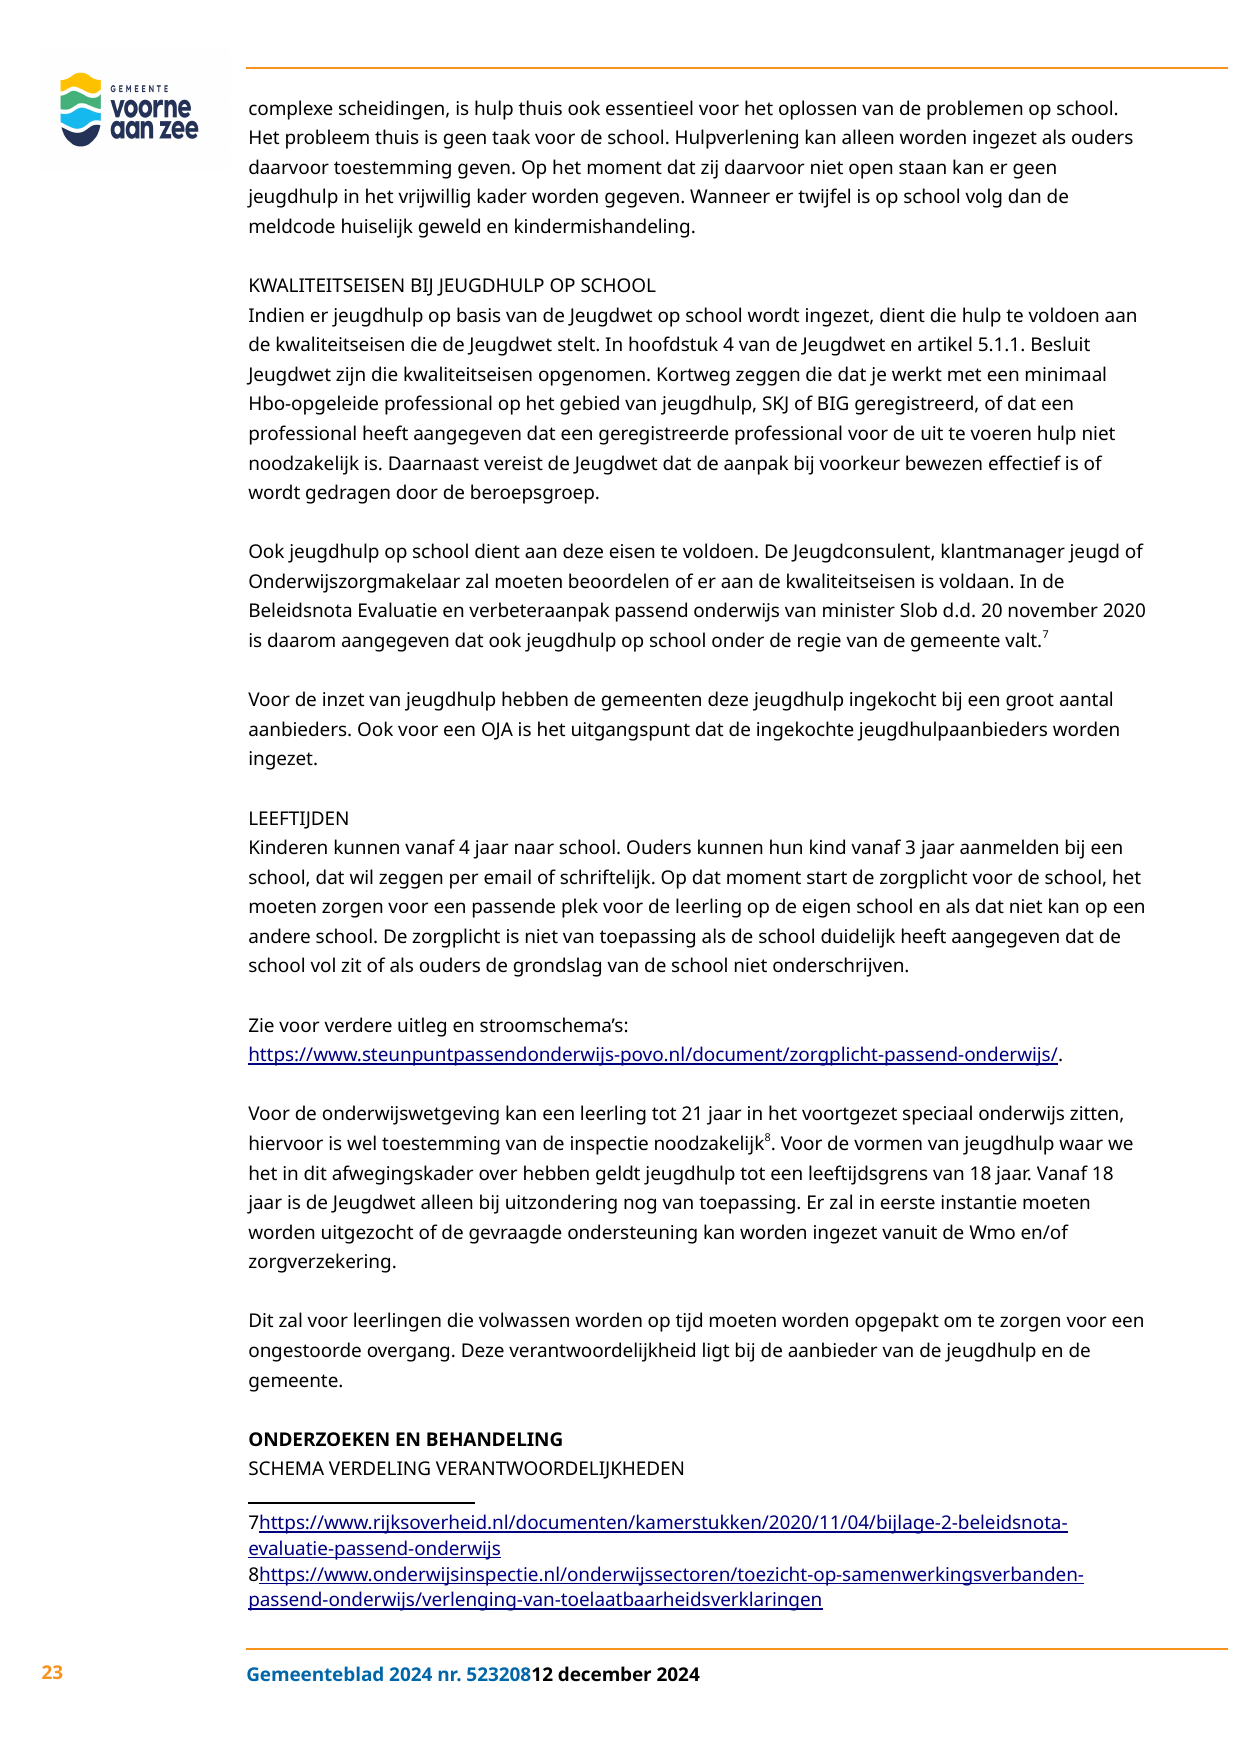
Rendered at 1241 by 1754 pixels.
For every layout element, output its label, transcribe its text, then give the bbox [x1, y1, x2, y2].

text Voor de onderwijswetgeving kan een leerling tot 21 jaar in het voortgezet speciaal onderwijs zitten, hiervoor is wel toestemming van de inspectie noodzakelijk. Voor de vormen van jeugdhulp waar we het in dit afwegingskader over hebben geldt jeugdhulp tot een leeftijdsgrens van 18 jaar. Vanaf 18 jaar is de Jeugdwet alleen bij uitzondering nog van toepassing. Er zal in eerste instantie moeten worden uitgezocht of de gevraagde ondersteuning kan worden ingezet vanuit de Wmo en/of zorgverzekering. [248, 1101, 1152, 1274]
text SCHEMA VERDELING VERANTWOORDELIJKHEDEN [248, 1456, 1152, 1481]
text Dit zal voor leerlingen die volwassen worden op tijd moeten worden opgepakt om te zorgen voor een ongestoorde overgang. Deze verantwoordelijkheid ligt bij de aanbieder van de jeugdhulp en de gemeente. [248, 1308, 1152, 1393]
text KWALITEITSEISEN BIJ JEUGDHULP OP SCHOOL [248, 272, 1152, 298]
text Ook jeugdhulp op school dient aan deze eisen te voldoen. De Jeugdconsulent, klantmanager jeugd of Onderwijszorgmakelaar zal moeten beoordelen of er aan de kwaliteitseisen is voldaan. In de Beleidsnota Evaluatie en verbeteraanpak passend onderwijs van minister Slob d.d. 20 november 2020 is daarom aangegeven dat ook jeugdhulp op school onder de regie van de gemeente valt. [248, 538, 1152, 653]
text https://www.rijksoverheid.nl/documenten/kamerstukken/2020/11/04/bijlage-2-beleidsnota-evaluatie-passend-onderwijs [248, 1509, 1152, 1561]
text ONDERZOEKEN EN BEHANDELING [248, 1426, 1152, 1452]
text Indien er jeugdhulp op basis van de Jeugdwet op school wordt ingezet, dient die hulp te voldoen aan de kwaliteitseisen die de Jeugdwet stelt. In hoofdstuk 4 van de Jeugdwet en artikel 5.1.1. Besluit Jeugdwet zijn die kwaliteitseisen opgenomen. Kortweg zeggen die dat je werkt met een minimaal Hbo-opgeleide professional op het gebied van jeugdhulp, SKJ of BIG geregistreerd, of dat een professional heeft aangegeven dat een geregistreerde professional voor de uit te voeren hulp niet noodzakelijk is. Daarnaast vereist de Jeugdwet dat de aanpak bij voorkeur bewezen effectief is of wordt gedragen door de beroepsgroep. [248, 302, 1152, 505]
text complexe scheidingen, is hulp thuis ook essentieel voor het oplossen van de problemen op school. Het probleem thuis is geen taak voor de school. Hulpverlening kan alleen worden ingezet als ouders daarvoor toestemming geven. Op het moment dat zij daarvoor niet open staan kan er geen jeugdhulp in het vrijwillig kader worden gegeven. Wanneer er twijfel is op school volg dan de meldcode huiselijk geweld en kindermishandeling. [248, 95, 1152, 239]
text Kinderen kunnen vanaf 4 jaar naar school. Ouders kunnen hun kind vanaf 3 jaar aanmelden bij een school, dat wil zeggen per email of schriftelijk. Op dat moment start de zorgplicht voor de school, het moeten zorgen voor een passende plek voor de leerling op de eigen school en als dat niet kan op een andere school. De zorgplicht is niet van toepassing als de school duidelijk heeft aangegeven dat de school vol zit of als ouders de grondslag van de school niet onderschrijven. [248, 834, 1152, 978]
picture [41, 47, 231, 172]
text https://www.onderwijsinspectie.nl/onderwijssectoren/toezicht-op-samenwerkingsverbanden-passend-onderwijs/verlenging-van-toelaatbaarheidsverklaringen [248, 1561, 1152, 1612]
text Zie voor verdere uitleg en stroomschema’s: https://www.steunpuntpassendonderwijs-povo.nl/document/zorgplicht-passend-onderwijs/. [248, 1012, 1152, 1067]
text LEEFTIJDEN [248, 805, 1152, 831]
text Voor de inzet van jeugdhulp hebben de gemeenten deze jeugdhulp ingekocht bij een groot aantal aanbieders. Ook voor een OJA is het uitgangspunt dat de ingekochte jeugdhulpaanbieders worden ingezet. [248, 686, 1152, 771]
